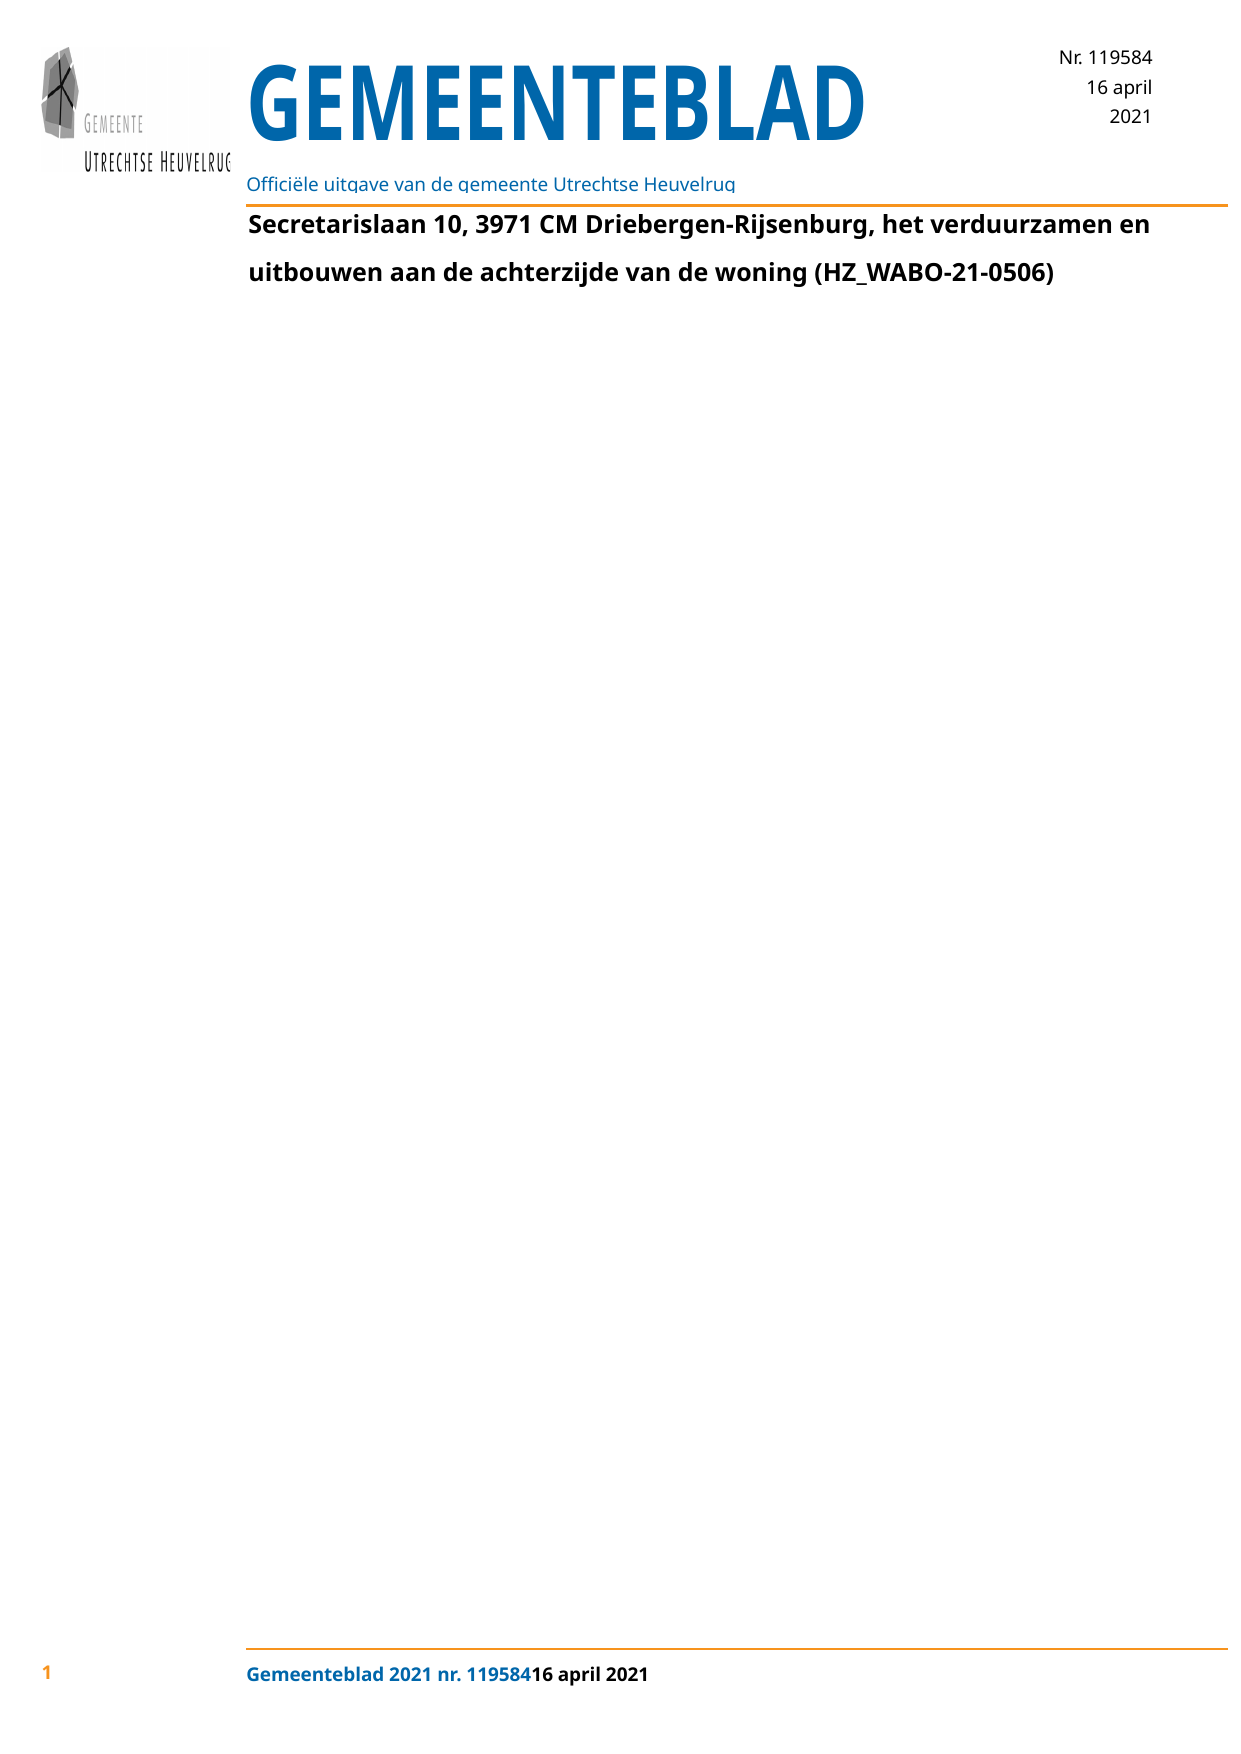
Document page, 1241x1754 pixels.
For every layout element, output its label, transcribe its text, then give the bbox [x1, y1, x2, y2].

picture [41, 47, 231, 172]
text Secretarislaan 10, 3971 CM Driebergen-Rijsenburg, het verduurzamen en uitbouwen aan de achterzijde van de woning (HZ_WABO-21-0506) [248, 207, 1152, 288]
